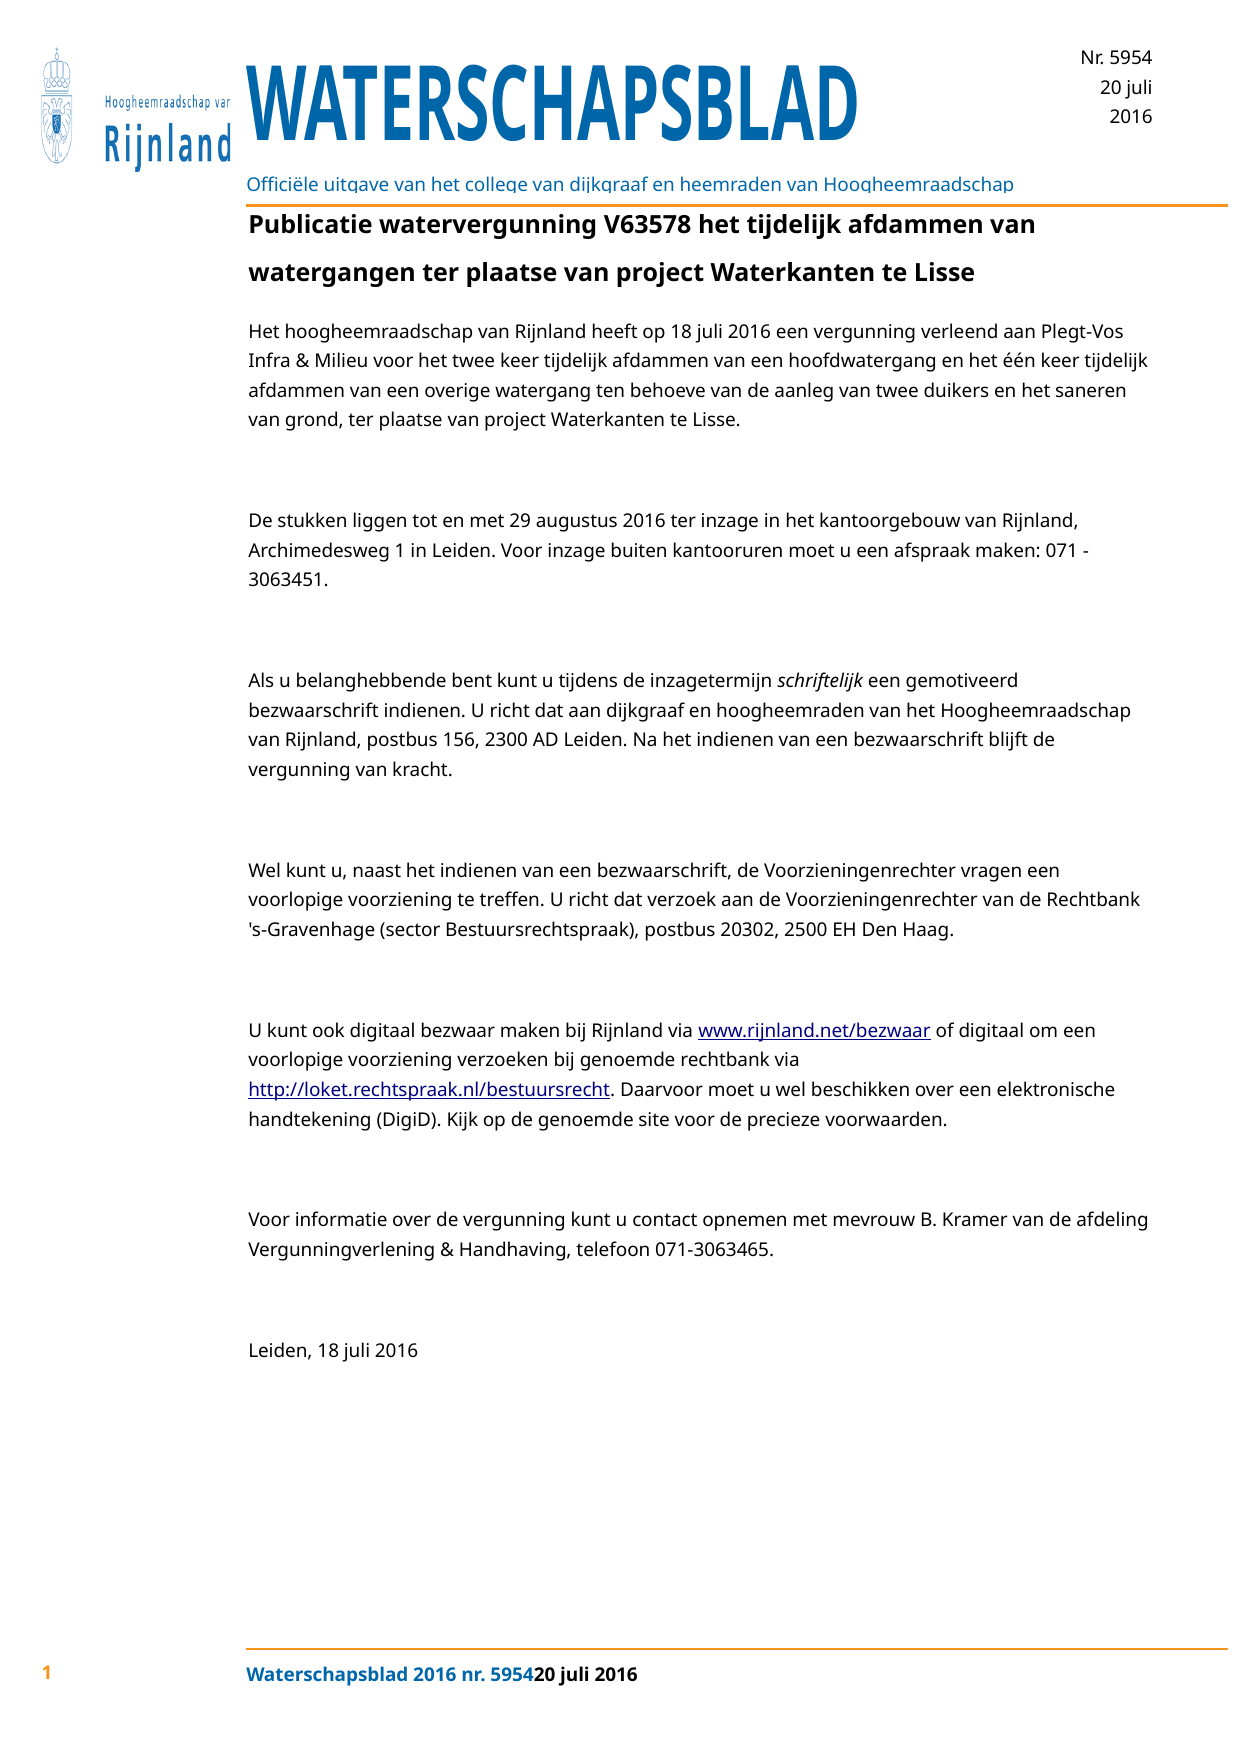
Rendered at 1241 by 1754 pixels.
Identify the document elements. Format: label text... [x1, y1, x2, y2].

text U kunt ook digitaal bezwaar maken bij Rijnland via www.rijnland.net/bezwaar of digitaal om een voorlopige voorziening verzoeken bij genoemde rechtbank via http://loket.rechtspraak.nl/bestuursrecht. Daarvoor moet u wel beschikken over een elektronische handtekening (DigiD). Kijk op de genoemde site voor de precieze voorwaarden. [248, 1017, 1152, 1132]
text Als u belanghebbende bent kunt u tijdens de inzagetermijn schriftelijk een gemotiveerd bezwaarschrift indienen. U richt dat aan dijkgraaf en hoogheemraden van het Hoogheemraadschap van Rijnland, postbus 156, 2300 AD Leiden. Na het indienen van een bezwaarschrift blijft de vergunning van kracht. [248, 667, 1152, 782]
text Voor informatie over de vergunning kunt u contact opnemen met mevrouw B. Kramer van de afdeling Vergunningverlening & Handhaving, telefoon 071-3063465. [248, 1207, 1152, 1262]
text De stukken liggen tot en met 29 augustus 2016 ter inzage in het kantoorgebouw van Rijnland, Archimedesweg 1 in Leiden. Voor inzage buiten kantooruren moet u een afspraak maken: 071 - 3063451. [248, 507, 1152, 592]
text Wel kunt u, naast het indienen van een bezwaarschrift, de Voorzieningenrechter vragen een voorlopige voorziening te treffen. U richt dat verzoek aan de Voorzieningenrechter van de Rechtbank 's-Gravenhage (sector Bestuursrechtspraak), postbus 20302, 2500 EH Den Haag. [248, 857, 1152, 942]
text Het hoogheemraadschap van Rijnland heeft op 18 juli 2016 een vergunning verleend aan Plegt-Vos Infra & Milieu voor het twee keer tijdelijk afdammen van een hoofdwatergang en het één keer tijdelijk afdammen van een overige watergang ten behoeve van de aanleg van twee duikers en het saneren van grond, ter plaatse van project Waterkanten te Lisse. [248, 318, 1152, 432]
text Publicatie watervergunning V63578 het tijdelijk afdammen van watergangen ter plaatse van project Waterkanten te Lisse [248, 207, 1152, 288]
picture [41, 47, 231, 172]
text Leiden, 18 juli 2016 [248, 1337, 1152, 1363]
